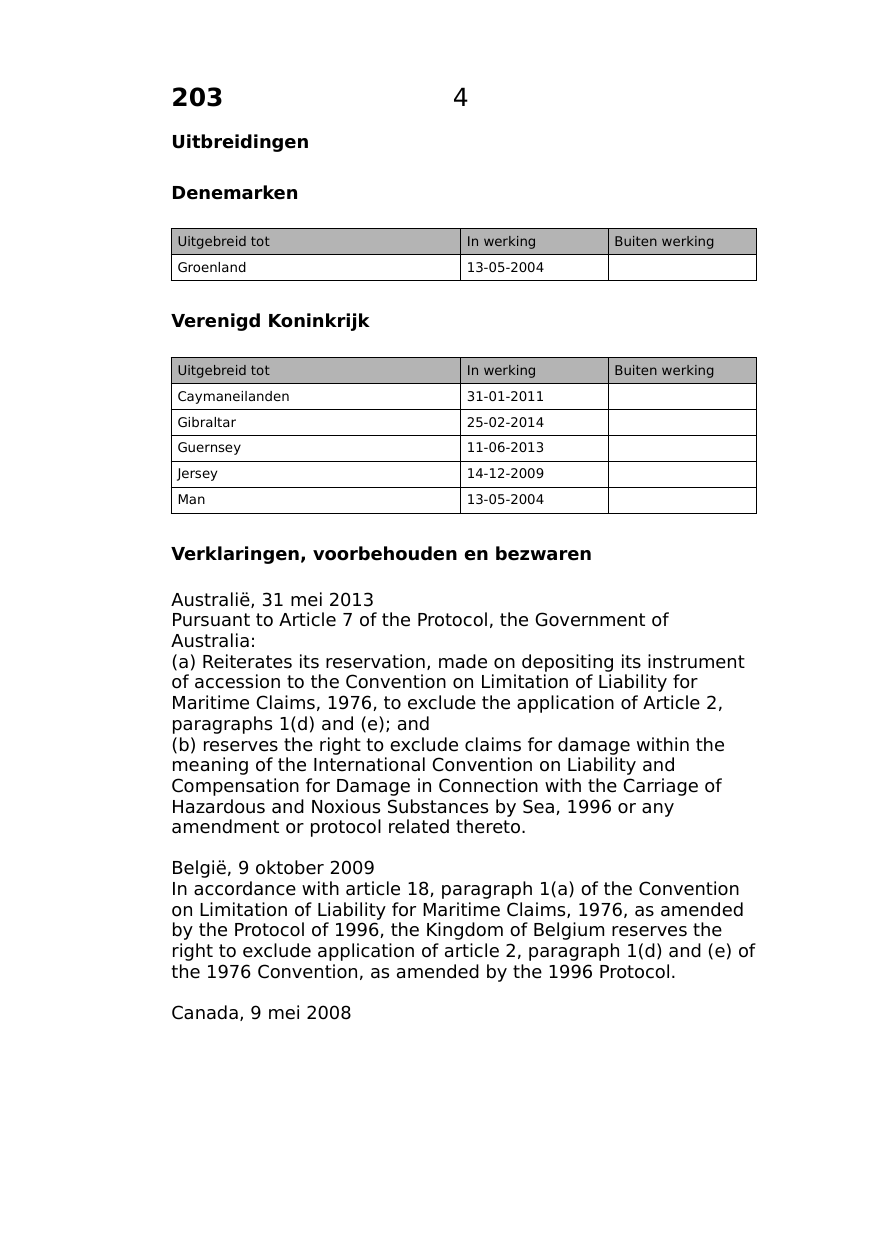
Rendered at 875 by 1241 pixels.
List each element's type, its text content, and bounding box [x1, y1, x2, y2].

table_header Buiten werking [609, 358, 756, 383]
table_header Buiten werking [609, 229, 756, 254]
table_cell Jersey [172, 462, 460, 487]
subtitle Verklaringen, voorbehouden en bezwaren [171, 544, 756, 564]
table_cell 13-05-2004 [461, 488, 608, 513]
text Australië, 31 mei 2013 [171, 589, 756, 610]
text Pursuant to Article 7 of the Protocol, the Government of Australia: [171, 610, 756, 652]
subtitle Uitbreidingen [171, 132, 756, 153]
table_header In werking [461, 358, 608, 383]
table_cell Groenland [172, 255, 460, 280]
table_header In werking [461, 229, 608, 254]
subtitle Verenigd Koninkrijk [171, 311, 756, 332]
table_cell 13-05-2004 [461, 255, 608, 280]
text België, 9 oktober 2009 [171, 858, 756, 879]
table_header Uitgebreid tot [172, 229, 460, 254]
table_cell Gibraltar [172, 410, 460, 435]
table_cell 14-12-2009 [461, 462, 608, 487]
table_cell 11-06-2013 [461, 436, 608, 461]
text (b) reserves the right to exclude claims for damage within the meaning of the International Convention on Liability and Compensation for Damage in Connection with the Carriage of Hazardous and Noxious Substances by Sea, 1996 or any amendment or protocol related thereto. [171, 734, 756, 838]
table_cell [609, 410, 756, 435]
table_cell 31-01-2011 [461, 384, 608, 409]
table_cell [609, 255, 756, 280]
table_cell [609, 384, 756, 409]
text In accordance with article 18, paragraph 1(a) of the Convention on Limitation of Liability for Maritime Claims, 1976, as amended by the Protocol of 1996, the Kingdom of Belgium reserves the right to exclude application of article 2, paragraph 1(d) and (e) of the 1976 Convention, as amended by the 1996 Protocol. [171, 879, 756, 982]
table_cell [609, 488, 756, 513]
table_cell [609, 436, 756, 461]
table_cell [609, 462, 756, 487]
text (a) Reiterates its reservation, made on depositing its instrument of accession to the Convention on Limitation of Liability for Maritime Claims, 1976, to exclude the application of Article 2, paragraphs 1(d) and (e); and [171, 652, 756, 734]
table_cell Man [172, 488, 460, 513]
table_header Uitgebreid tot [172, 358, 460, 383]
table_cell Guernsey [172, 436, 460, 461]
subtitle Denemarken [171, 183, 756, 203]
table_cell Caymaneilanden [172, 384, 460, 409]
table_cell 25-02-2014 [461, 410, 608, 435]
text Canada, 9 mei 2008 [171, 1002, 756, 1023]
